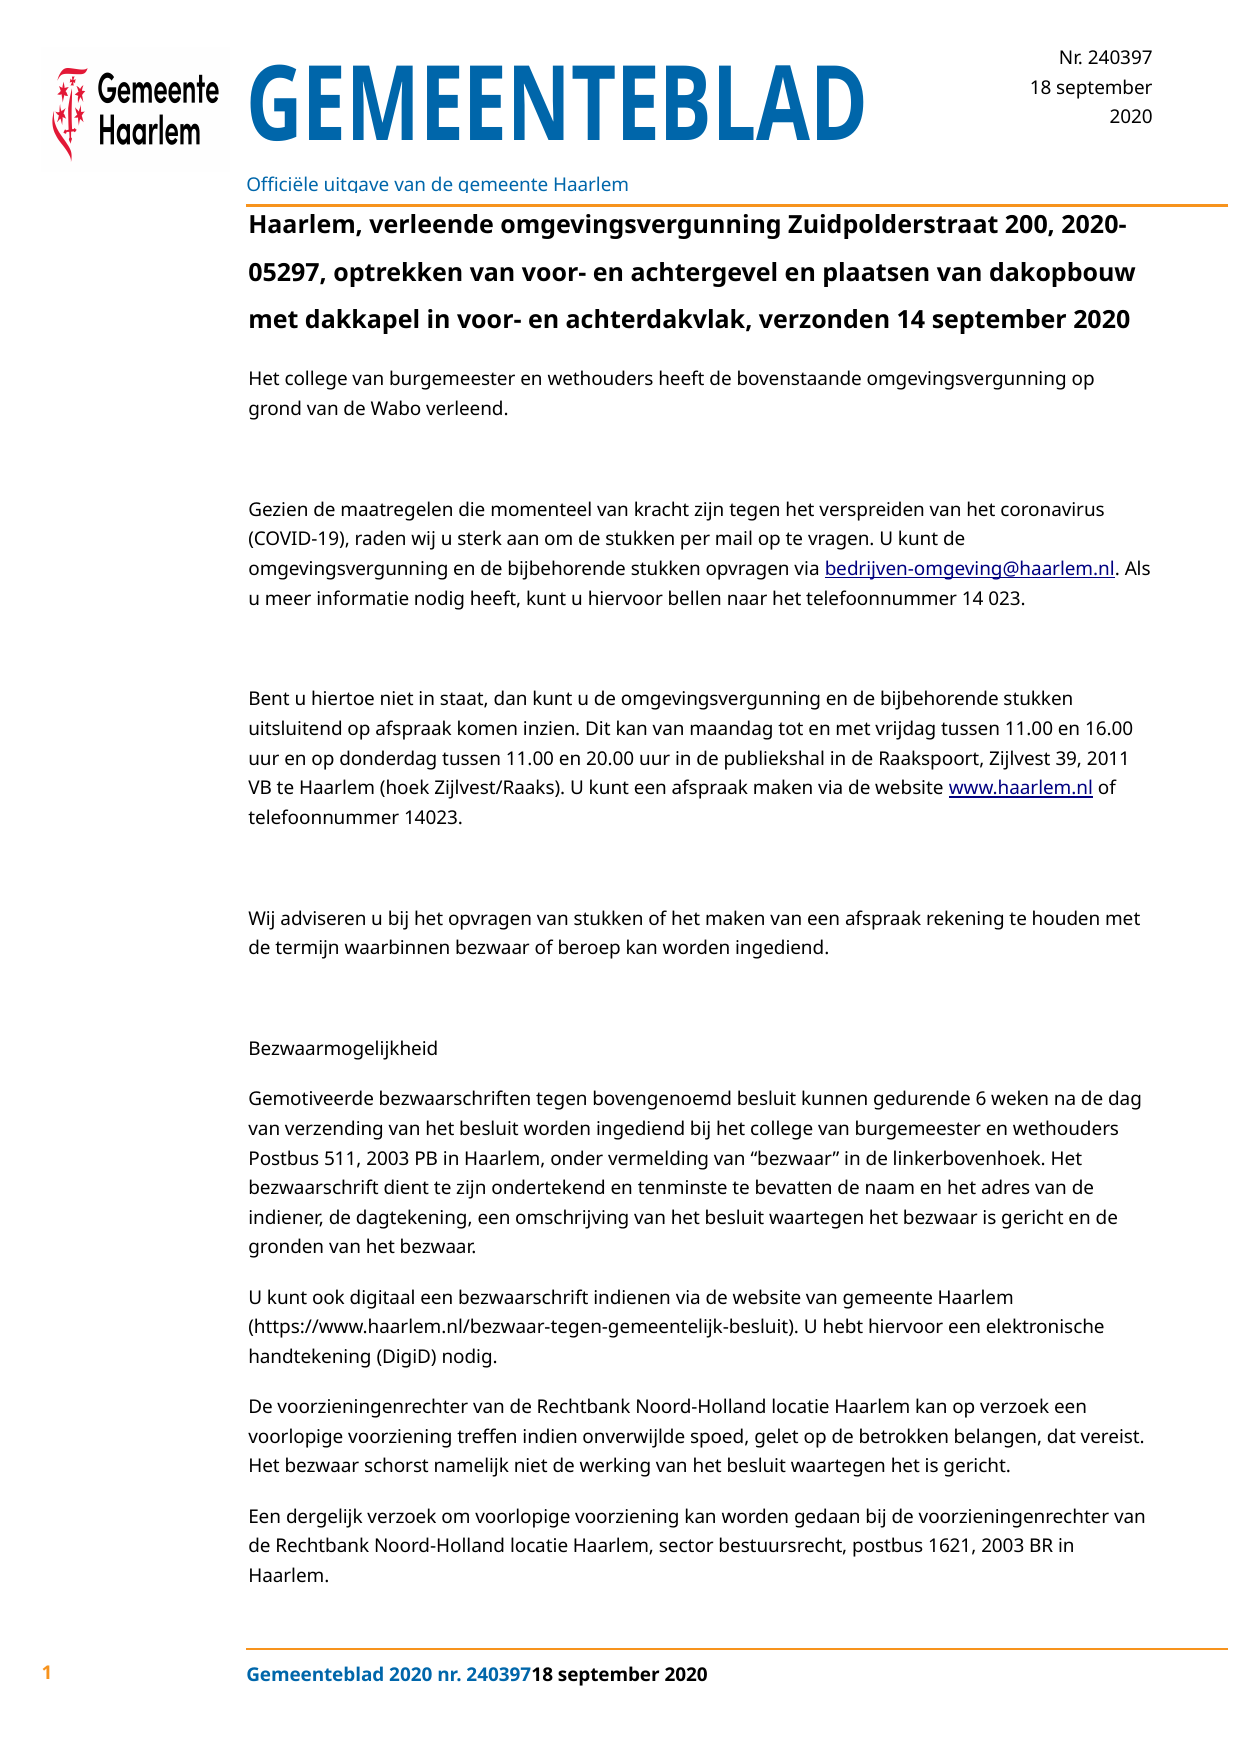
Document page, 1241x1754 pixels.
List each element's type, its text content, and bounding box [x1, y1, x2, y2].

text De voorzieningenrechter van de Rechtbank Noord-Holland locatie Haarlem kan op verzoek een voorlopige voorziening treffen indien onverwijlde spoed, gelet op de betrokken belangen, dat vereist. Het bezwaar schorst namelijk niet de werking van het besluit waartegen het is gericht. [248, 1393, 1152, 1478]
text Gemotiveerde bezwaarschriften tegen bovengenoemd besluit kunnen gedurende 6 weken na de dag van verzending van het besluit worden ingediend bij het college van burgemeester en wethouders Postbus 511, 2003 PB in Haarlem, onder vermelding van “bezwaar” in de linkerbovenhoek. Het bezwaarschrift dient te zijn ondertekend en tenminste te bevatten de naam en het adres van de indiener, de dagtekening, een omschrijving van het besluit waartegen het bezwaar is gericht en de gronden van het bezwaar. [248, 1086, 1152, 1259]
text Wij adviseren u bij het opvragen van stukken of het maken van een afspraak rekening te houden met de termijn waarbinnen bezwaar of beroep kan worden ingediend. [248, 905, 1152, 960]
text Haarlem, verleende omgevingsvergunning Zuidpolderstraat 200, 2020-05297, optrekken van voor- en achtergevel en plaatsen van dakopbouw met dakkapel in voor- en achterdakvlak, verzonden 14 september 2020 [248, 207, 1152, 336]
text U kunt ook digitaal een bezwaarschrift indienen via de website van gemeente Haarlem (https://www.haarlem.nl/bezwaar-tegen-gemeentelijk-besluit). U hebt hiervoor een elektronische handtekening (DigiD) nodig. [248, 1284, 1152, 1369]
text Bezwaarmogelijkheid [248, 1035, 1152, 1061]
text Gezien de maatregelen die momenteel van kracht zijn tegen het verspreiden van het coronavirus (COVID-19), raden wij u sterk aan om de stukken per mail op te vragen. U kunt de omgevingsvergunning en de bijbehorende stukken opvragen via bedrijven-omgeving@haarlem.nl. Als u meer informatie nodig heeft, kunt u hiervoor bellen naar het telefoonnummer 14 023. [248, 496, 1152, 610]
text Een dergelijk verzoek om voorlopige voorziening kan worden gedaan bij de voorzieningenrechter van de Rechtbank Noord-Holland locatie Haarlem, sector bestuursrecht, postbus 1621, 2003 BR in Haarlem. [248, 1503, 1152, 1588]
text Het college van burgemeester en wethouders heeft de bovenstaande omgevingsvergunning op grond van de Wabo verleend. [248, 366, 1152, 421]
picture [41, 47, 231, 172]
text Bent u hiertoe niet in staat, dan kunt u de omgevingsvergunning en de bijbehorende stukken uitsluitend op afspraak komen inzien. Dit kan van maandag tot en met vrijdag tussen 11.00 en 16.00 uur en op donderdag tussen 11.00 en 20.00 uur in de publiekshal in de Raakspoort, Zijlvest 39, 2011 VB te Haarlem (hoek Zijlvest/Raaks). U kunt een afspraak maken via de website www.haarlem.nl of telefoonnummer 14023. [248, 686, 1152, 829]
